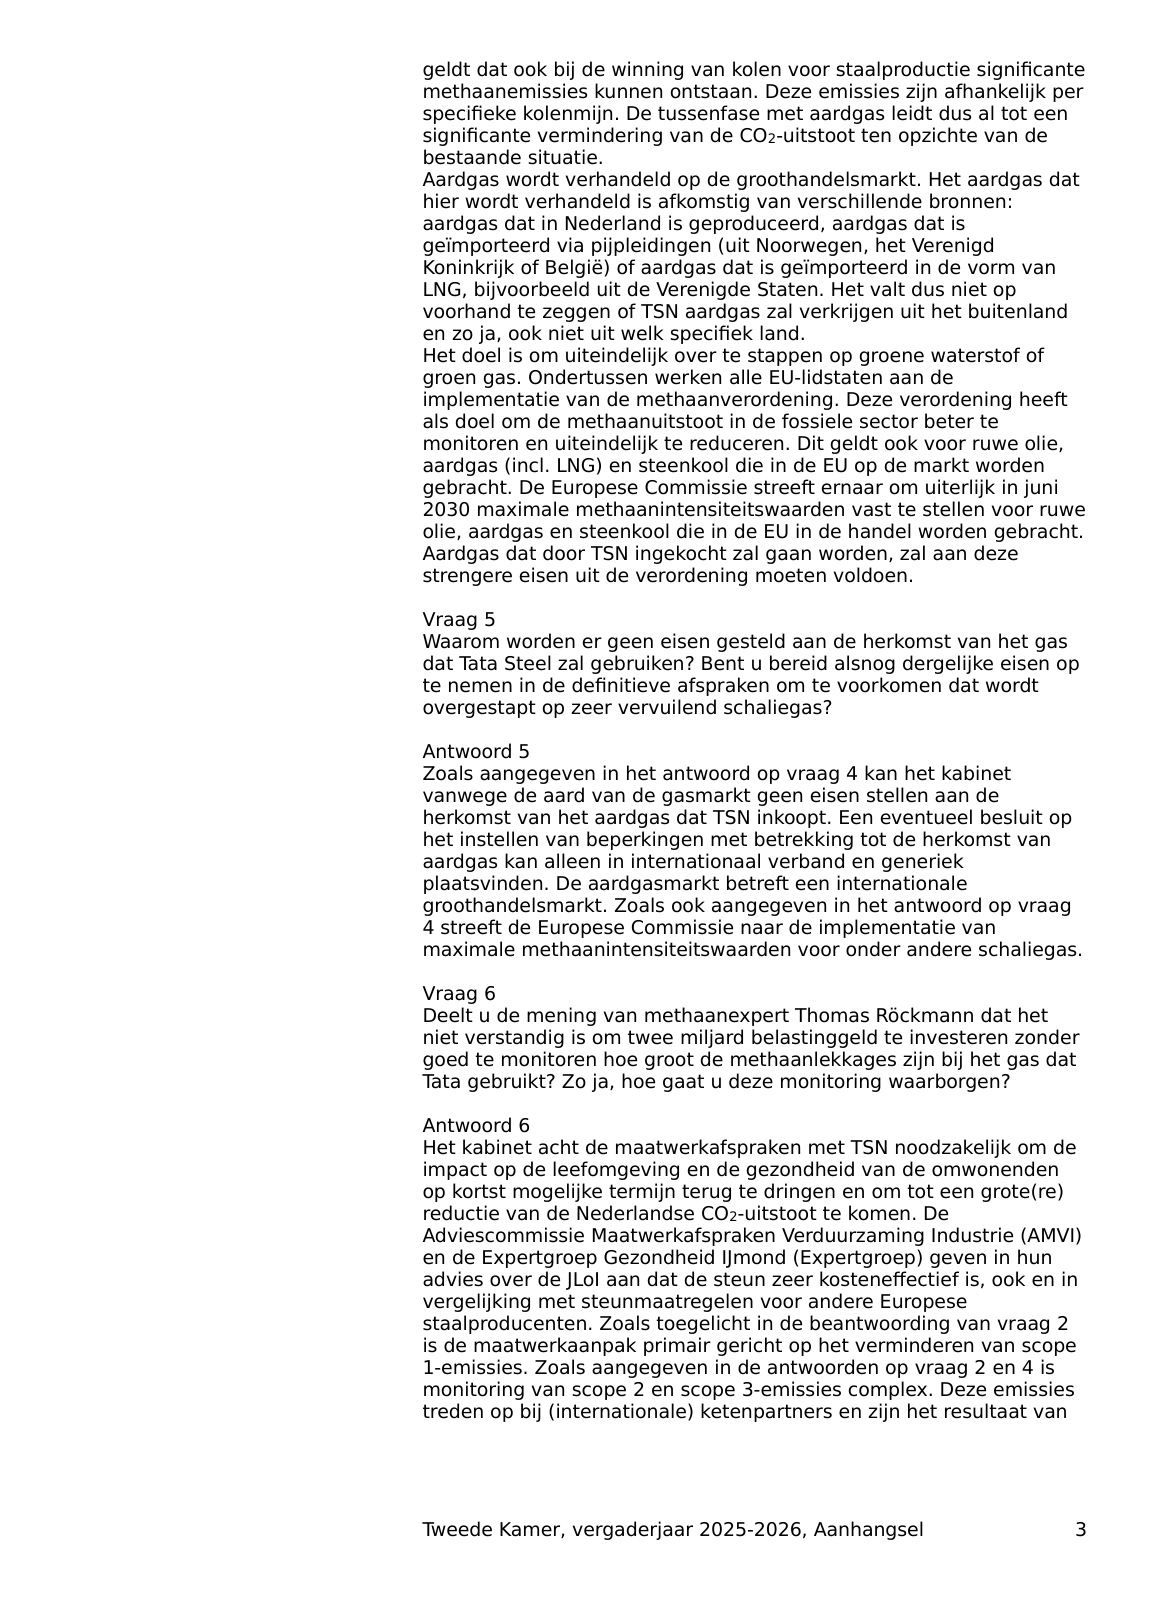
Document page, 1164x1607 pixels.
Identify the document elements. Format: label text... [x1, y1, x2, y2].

text Antwoord 5 [422, 741, 1087, 763]
text Vraag 5 [422, 609, 1087, 631]
text Antwoord 6 [422, 1115, 1087, 1137]
text Het doel is om uiteindelijk over te stappen op groene waterstof of groen gas. Ondertussen werken alle EU-lidstaten aan de implementatie van de methaanverordening. Deze verordening heeft als doel om de methaanuitstoot in de fossiele sector beter te monitoren en uiteindelijk te reduceren. Dit geldt ook voor ruwe olie, aardgas (incl. LNG) en steenkool die in de EU op de markt worden gebracht. De Europese Commissie streeft ernaar om uiterlijk in juni 2030 maximale methaanintensiteitswaarden vast te stellen voor ruwe olie, aardgas en steenkool die in de EU in de handel worden gebracht. Aardgas dat door TSN ingekocht zal gaan worden, zal aan deze strengere eisen uit de verordening moeten voldoen. [422, 345, 1087, 587]
text Het kabinet acht de maatwerkafspraken met TSN noodzakelijk om de impact op de leefomgeving en de gezondheid van de omwonenden op kortst mogelijke termijn terug te dringen en om tot een grote(re) reductie van de Nederlandse CO2-uitstoot te komen. De Adviescommissie Maatwerkafspraken Verduurzaming Industrie (AMVI) en de Expertgroep Gezondheid IJmond (Expertgroep) geven in hun advies over de JLoI aan dat de steun zeer kosteneffectief is, ook en in vergelijking met steunmaatregelen voor andere Europese staalproducenten. Zoals toegelicht in de beantwoording van vraag 2 is de maatwerkaanpak primair gericht op het verminderen van scope 1-emissies. Zoals aangegeven in de antwoorden op vraag 2 en 4 is monitoring van scope 2 en scope 3-emissies complex. Deze emissies treden op bij (internationale) ketenpartners en zijn het resultaat van [422, 1137, 1087, 1423]
text Waarom worden er geen eisen gesteld aan de herkomst van het gas dat Tata Steel zal gebruiken? Bent u bereid alsnog dergelijke eisen op te nemen in de definitieve afspraken om te voorkomen dat wordt overgestapt op zeer vervuilend schaliegas? [422, 631, 1087, 719]
text Zoals aangegeven in het antwoord op vraag 4 kan het kabinet vanwege de aard van de gasmarkt geen eisen stellen aan de herkomst van het aardgas dat TSN inkoopt. Een eventueel besluit op het instellen van beperkingen met betrekking tot de herkomst van aardgas kan alleen in internationaal verband en generiek plaatsvinden. De aardgasmarkt betreft een internationale groothandelsmarkt. Zoals ook aangegeven in het antwoord op vraag 4 streeft de Europese Commissie naar de implementatie van maximale methaanintensiteitswaarden voor onder andere schaliegas. [422, 763, 1087, 961]
text Aardgas wordt verhandeld op de groothandelsmarkt. Het aardgas dat hier wordt verhandeld is afkomstig van verschillende bronnen: aardgas dat in Nederland is geproduceerd, aardgas dat is geïmporteerd via pijpleidingen (uit Noorwegen, het Verenigd Koninkrijk of België) of aardgas dat is geïmporteerd in de vorm van LNG, bijvoorbeeld uit de Verenigde Staten. Het valt dus niet op voorhand te zeggen of TSN aardgas zal verkrijgen uit het buitenland en zo ja, ook niet uit welk specifiek land. [422, 169, 1087, 345]
text Deelt u de mening van methaanexpert Thomas Röckmann dat het niet verstandig is om twee miljard belastinggeld te investeren zonder goed te monitoren hoe groot de methaanlekkages zijn bij het gas dat Tata gebruikt? Zo ja, hoe gaat u deze monitoring waarborgen? [422, 1005, 1087, 1093]
text geldt dat ook bij de winning van kolen voor staalproductie significante methaanemissies kunnen ontstaan. Deze emissies zijn afhankelijk per specifieke kolenmijn. De tussenfase met aardgas leidt dus al tot een significante vermindering van de CO2-uitstoot ten opzichte van de bestaande situatie. [422, 59, 1087, 169]
text Vraag 6 [422, 983, 1087, 1005]
